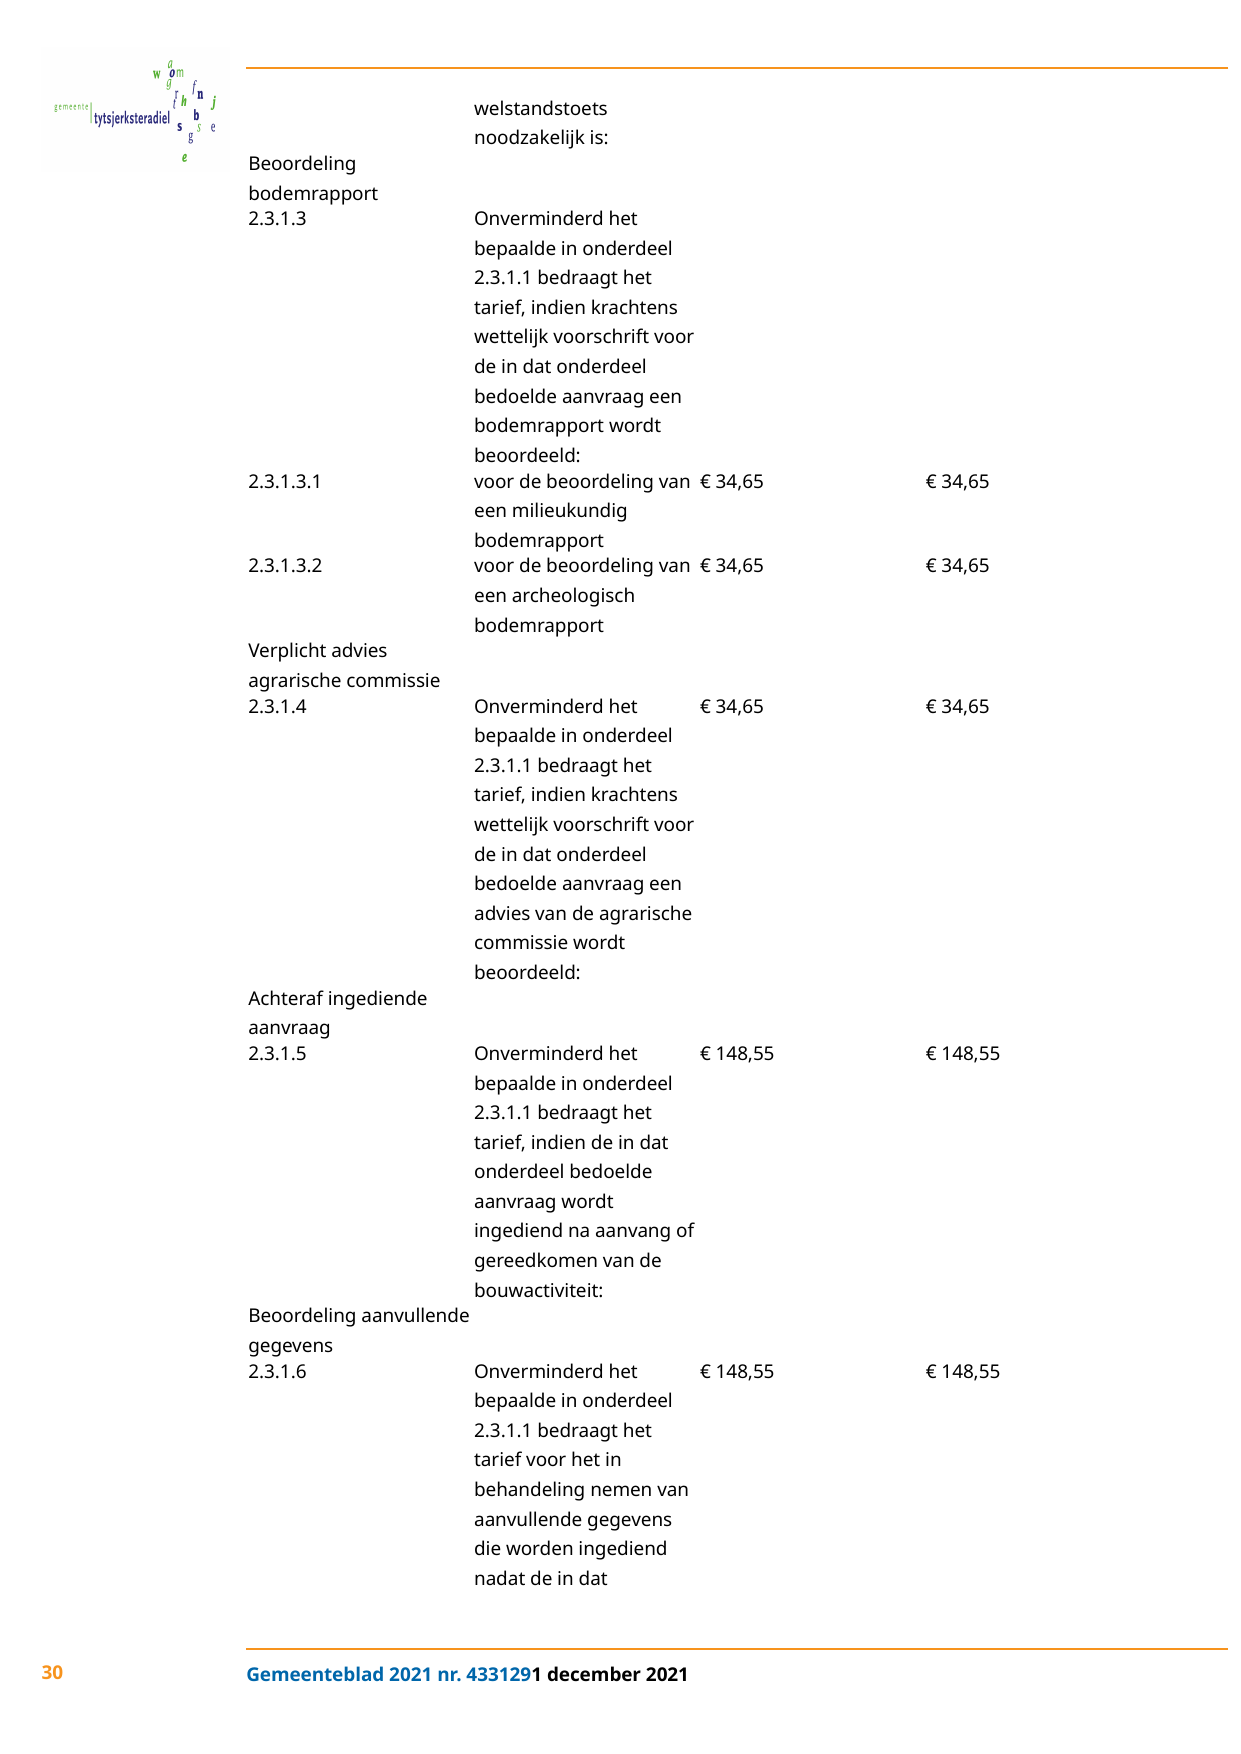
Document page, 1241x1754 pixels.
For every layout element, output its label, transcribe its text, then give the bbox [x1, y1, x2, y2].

table_cell Achteraf ingediende aanvraag [248, 985, 474, 1040]
table_cell [700, 205, 926, 468]
table_cell 2.3.1.6 [248, 1358, 474, 1591]
table_cell [926, 1303, 1152, 1358]
table_cell [700, 1303, 926, 1358]
table_cell [926, 95, 1152, 150]
table_cell € 34,65 [700, 693, 926, 985]
table_cell € 34,65 [700, 553, 926, 638]
table_cell [474, 1303, 700, 1358]
table_cell [700, 95, 926, 150]
table_cell welstandstoets noodzakelijk is: [474, 95, 700, 150]
table_cell 2.3.1.3 [248, 205, 474, 468]
table_cell voor de beoordeling van een milieukundig bodemrapport [474, 468, 700, 553]
table_cell [474, 150, 700, 205]
table_cell [474, 638, 700, 693]
table_cell Onverminderd het bepaalde in onderdeel 2.3.1.1 bedraagt het tarief voor het in behandeling nemen van aanvullende gegevens die worden ingediend nadat de in dat [474, 1358, 700, 1591]
table_cell Beoordeling bodemrapport [248, 150, 474, 205]
table_cell [926, 638, 1152, 693]
table_cell [926, 205, 1152, 468]
table_cell € 34,65 [926, 468, 1152, 553]
table_cell € 34,65 [926, 693, 1152, 985]
table_cell [248, 95, 474, 150]
table_cell [700, 638, 926, 693]
table_cell [926, 985, 1152, 1040]
table_cell voor de beoordeling van een archeologisch bodemrapport [474, 553, 700, 638]
table_cell € 148,55 [926, 1358, 1152, 1591]
picture [41, 47, 231, 172]
table_cell Beoordeling aanvullende gegevens [248, 1303, 474, 1358]
table_cell Onverminderd het bepaalde in onderdeel 2.3.1.1 bedraagt het tarief, indien krachtens wettelijk voorschrift voor de in dat onderdeel bedoelde aanvraag een bodemrapport wordt beoordeeld: [474, 205, 700, 468]
table_cell Onverminderd het bepaalde in onderdeel 2.3.1.1 bedraagt het tarief, indien krachtens wettelijk voorschrift voor de in dat onderdeel bedoelde aanvraag een advies van de agrarische commissie wordt beoordeeld: [474, 693, 700, 985]
table_cell € 34,65 [926, 553, 1152, 638]
table_cell € 34,65 [700, 468, 926, 553]
table_cell 2.3.1.3.1 [248, 468, 474, 553]
table_cell € 148,55 [700, 1040, 926, 1303]
table_cell 2.3.1.5 [248, 1040, 474, 1303]
table_cell [474, 985, 700, 1040]
table_cell 2.3.1.3.2 [248, 553, 474, 638]
table_cell € 148,55 [926, 1040, 1152, 1303]
table_cell Verplicht advies agrarische commissie [248, 638, 474, 693]
table_cell [700, 985, 926, 1040]
table_cell Onverminderd het bepaalde in onderdeel 2.3.1.1 bedraagt het tarief, indien de in dat onderdeel bedoelde aanvraag wordt ingediend na aanvang of gereedkomen van de bouwactiviteit: [474, 1040, 700, 1303]
table_cell [700, 150, 926, 205]
table_cell 2.3.1.4 [248, 693, 474, 985]
table_cell [926, 150, 1152, 205]
table_cell € 148,55 [700, 1358, 926, 1591]
